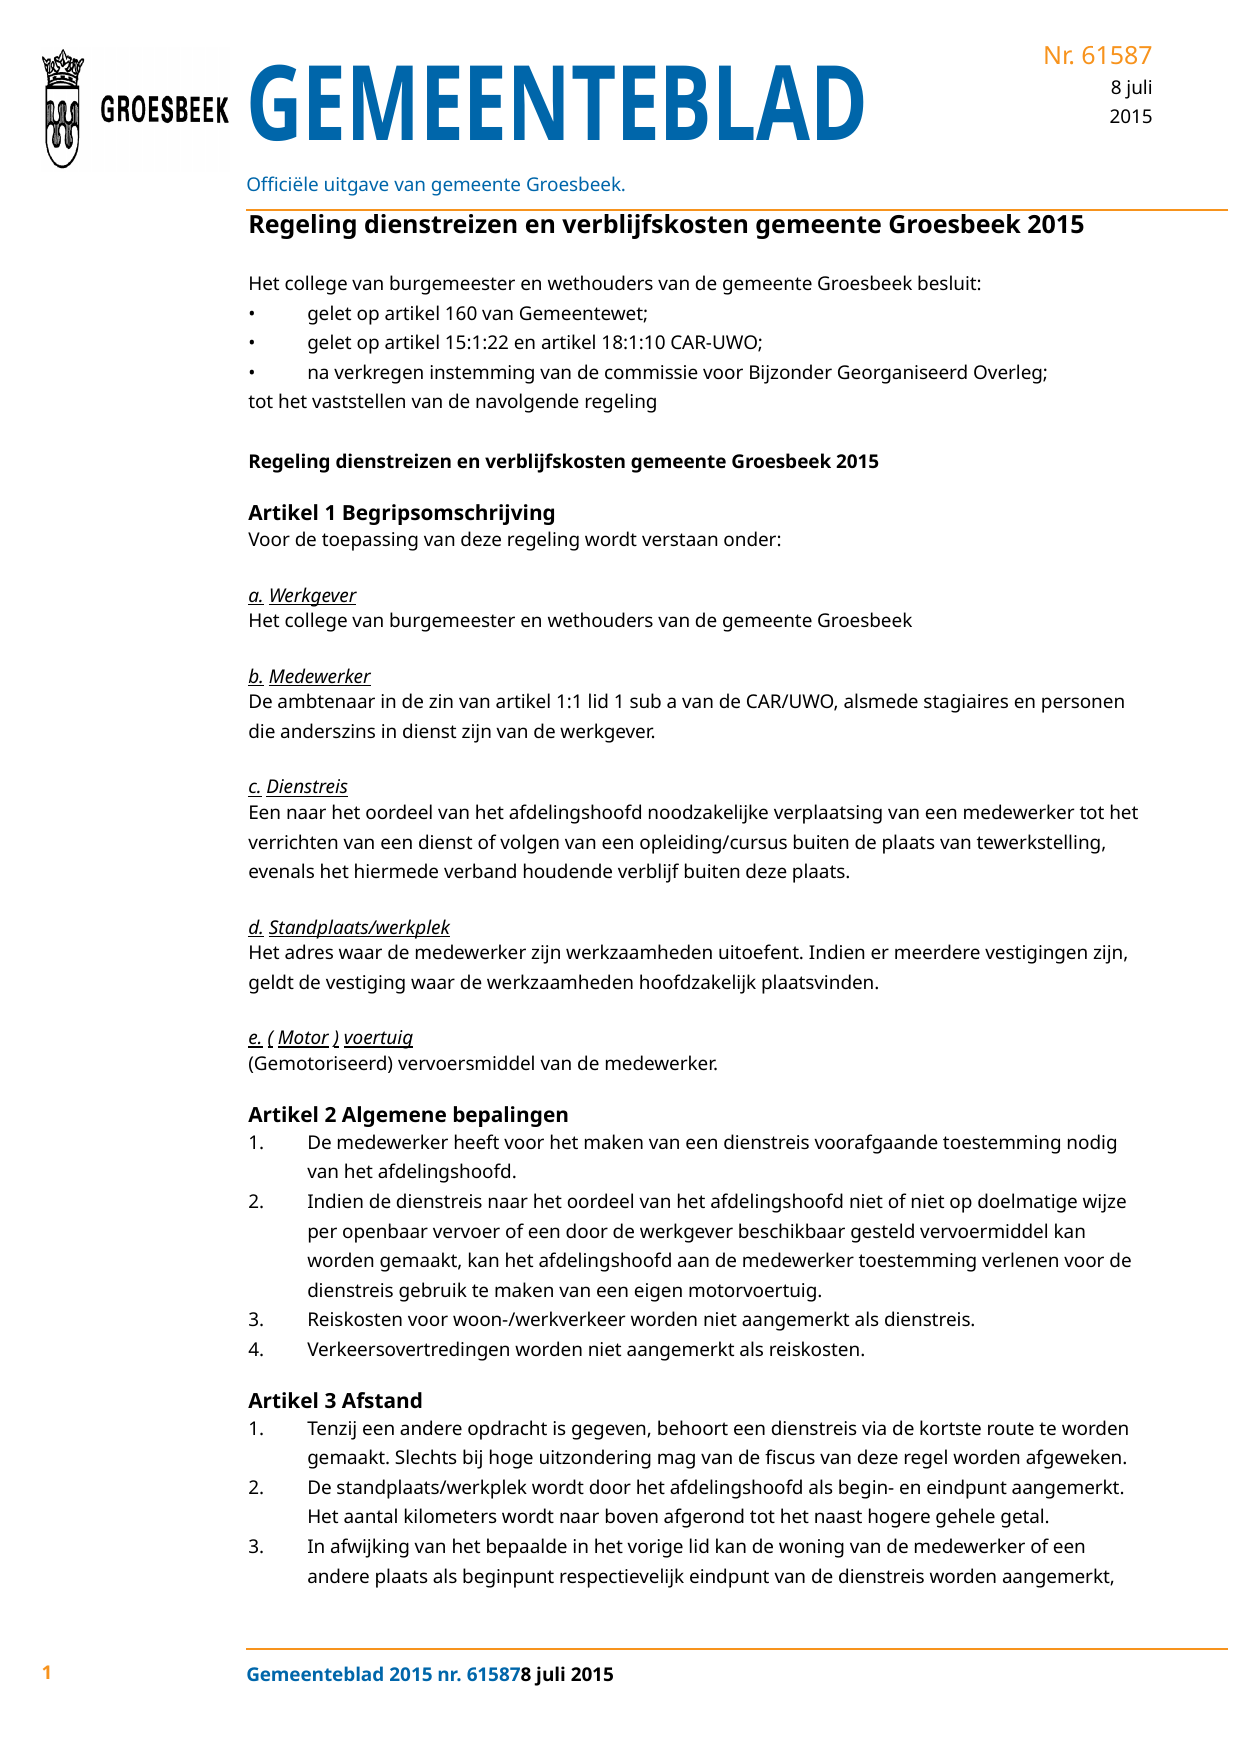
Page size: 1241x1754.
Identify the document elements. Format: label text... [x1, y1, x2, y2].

text tot het vaststellen van de navolgende regeling [248, 389, 1152, 414]
list Reiskosten voor woon-/werkverkeer worden niet aangemerkt als dienstreis. [248, 1307, 1152, 1332]
text Het adres waar de medewerker zijn werkzaamheden uitoefent. Indien er meerdere vestigingen zijn, geldt de vestiging waar de werkzaamheden hoofdzakelijk plaatsvinden. [248, 939, 1152, 995]
text Voor de toepassing van deze regeling wordt verstaan onder: [248, 527, 1152, 552]
list gelet op artikel 15:1:22 en artikel 18:1:10 CAR-UWO; [248, 329, 1152, 355]
picture [41, 47, 231, 172]
list na verkregen instemming van de commissie voor Bijzonder Georganiseerd Overleg; [248, 359, 1152, 385]
text De ambtenaar in de zin van artikel 1:1 lid 1 sub a van de CAR/UWO, alsmede stagiaires en personen die anderszins in dienst zijn van de werkgever. [248, 689, 1152, 744]
text Regeling dienstreizen en verblijfskosten gemeente Groesbeek 2015 [248, 211, 1152, 241]
list De standplaats/werkplek wordt door het afdelingshoofd als begin- en eindpunt aangemerkt. Het aantal kilometers wordt naar boven afgerond tot het naast hogere gehele getal. [248, 1474, 1152, 1529]
text Artikel 3 Afstand [248, 1387, 1152, 1415]
text Regeling dienstreizen en verblijfskosten gemeente Groesbeek 2015 [248, 448, 1152, 473]
text Het college van burgemeester en wethouders van de gemeente Groesbeek [248, 608, 1152, 633]
list In afwijking van het bepaalde in het vorige lid kan de woning van de medewerker of een andere plaats als beginpunt respectievelijk eindpunt van de dienstreis worden aangemerkt, [248, 1533, 1152, 1589]
list Indien de dienstreis naar het oordeel van het afdelingshoofd niet of niet op doelmatige wijze per openbaar vervoer of een door de werkgever beschikbaar gesteld vervoermiddel kan worden gemaakt, kan het afdelingshoofd aan de medewerker toestemming verlenen voor de dienstreis gebruik te maken van een eigen motorvoertuig. [248, 1188, 1152, 1303]
text d. Standplaats/werkplek [248, 914, 1152, 939]
text Artikel 2 Algemene bepalingen [248, 1101, 1152, 1129]
text e. ( Motor ) voertuig [248, 1024, 1152, 1050]
text a. Werkgever [248, 582, 1152, 608]
text c. Dienstreis [248, 774, 1152, 799]
list Tenzij een andere opdracht is gegeven, behoort een dienstreis via de kortste route te worden gemaakt. Slechts bij hoge uitzondering mag van de fiscus van deze regel worden afgeweken. [248, 1415, 1152, 1470]
list Verkeersovertredingen worden niet aangemerkt als reiskosten. [248, 1336, 1152, 1362]
text (Gemotoriseerd) vervoersmiddel van de medewerker. [248, 1050, 1152, 1076]
list gelet op artikel 160 van Gemeentewet; [248, 300, 1152, 326]
list De medewerker heeft voor het maken van een dienstreis voorafgaande toestemming nodig van het afdelingshoofd. [248, 1129, 1152, 1184]
text Artikel 1 Begripsomschrijving [248, 498, 1152, 527]
text b. Medewerker [248, 663, 1152, 689]
text Het college van burgemeester en wethouders van de gemeente Groesbeek besluit: [248, 270, 1152, 296]
text Een naar het oordeel van het afdelingshoofd noodzakelijke verplaatsing van een medewerker tot het verrichten van een dienst of volgen van een opleiding/cursus buiten de plaats van tewerkstelling, evenals het hiermede verband houdende verblijf buiten deze plaats. [248, 799, 1152, 884]
